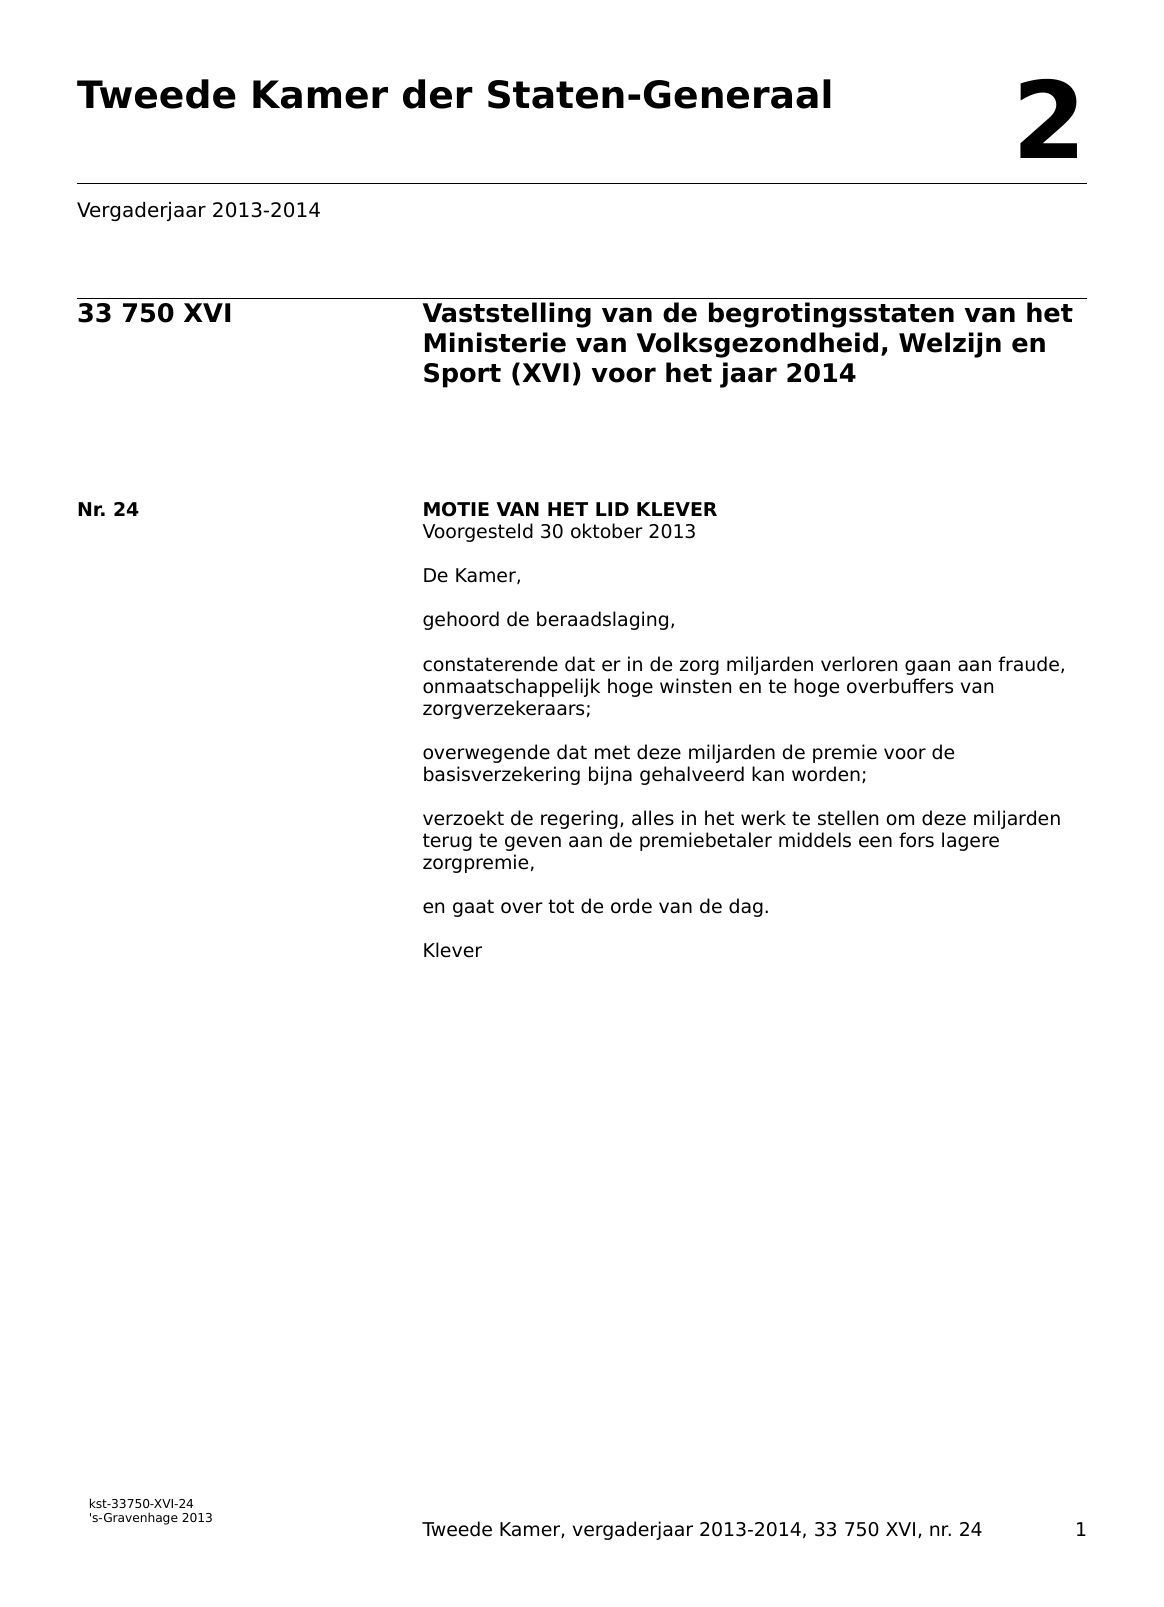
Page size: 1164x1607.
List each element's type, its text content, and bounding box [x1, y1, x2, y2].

subtitle 33 750 XVI Vaststelling van de begrotingsstaten van het Ministerie van Volksgezondheid, Welzijn en Sport (XVI) voor het jaar 2014 [77, 299, 1087, 388]
text overwegende dat met deze miljarden de premie voor de basisverzekering bijna gehalveerd kan worden; [422, 742, 1087, 786]
text Voorgesteld 30 oktober 2013 [422, 521, 1087, 543]
text en gaat over tot de orde van de dag. [422, 896, 1087, 918]
text De Kamer, [422, 565, 1087, 587]
subtitle Nr. 24 MOTIE VAN HET LID KLEVER [77, 499, 1087, 521]
text gehoord de beraadslaging, [422, 609, 1087, 631]
table_header 2 [886, 59, 1087, 183]
text Klever [422, 940, 1087, 962]
text constaterende dat er in de zorg miljarden verloren gaan aan fraude, onmaatschappelijk hoge winsten en te hoge overbuffers van zorgverzekeraars; [422, 653, 1087, 719]
table_cell Vergaderjaar 2013-2014 [77, 184, 1087, 298]
table_header Tweede Kamer der Staten-Generaal [77, 59, 886, 183]
text kst-33750-XVI-24 [88, 1497, 323, 1511]
text verzoekt de regering, alles in het werk te stellen om deze miljarden terug te geven aan de premiebetaler middels een fors lagere zorgpremie, [422, 808, 1087, 874]
text 's-Gravenhage 2013 [88, 1511, 323, 1525]
